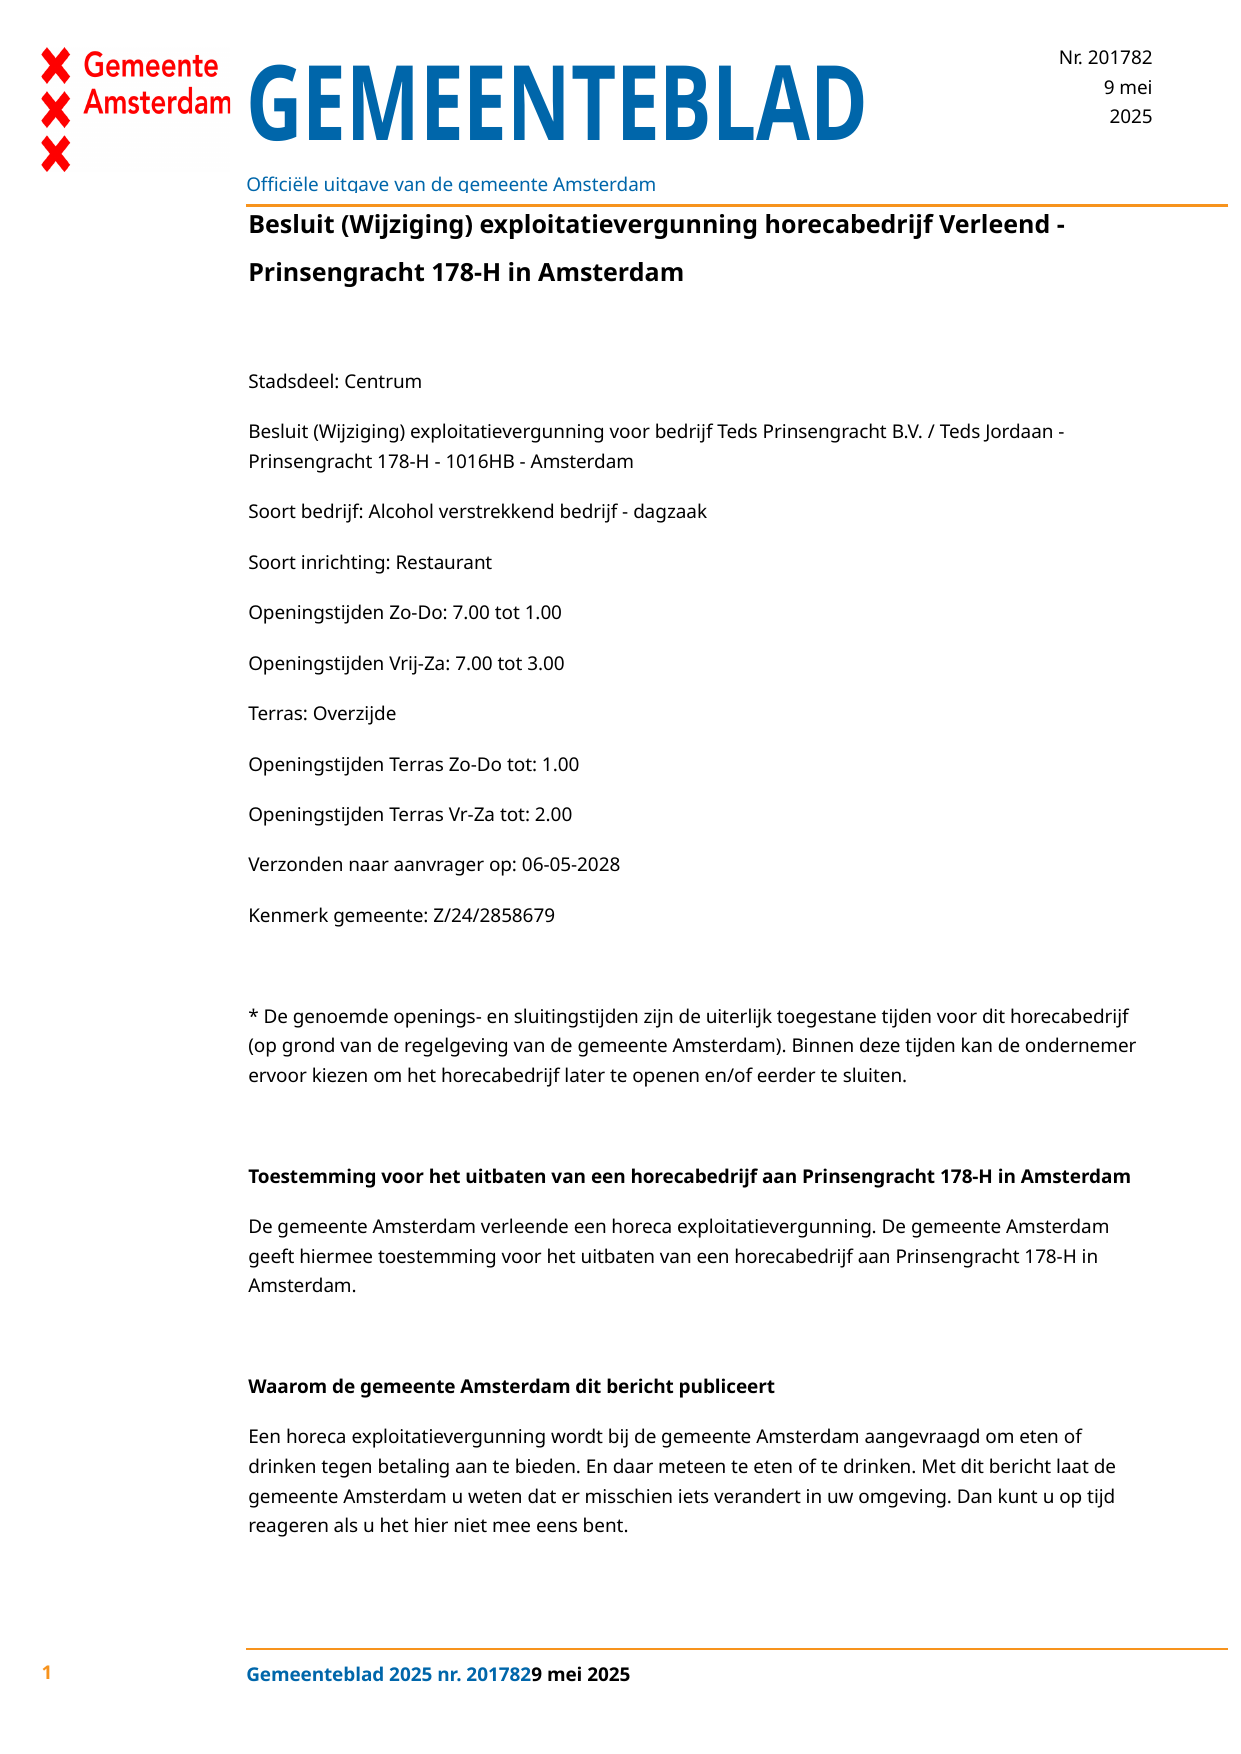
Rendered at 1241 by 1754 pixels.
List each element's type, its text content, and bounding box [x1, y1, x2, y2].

text Openingstijden Zo-Do: 7.00 tot 1.00 [248, 599, 1152, 625]
text Verzonden naar aanvrager op: 06-05-2028 [248, 852, 1152, 877]
text Terras: Overzijde [248, 700, 1152, 726]
text Waarom de gemeente Amsterdam dit bericht publiceert [248, 1373, 1152, 1399]
text Openingstijden Vrij-Za: 7.00 tot 3.00 [248, 650, 1152, 676]
text Openingstijden Terras Vr-Za tot: 2.00 [248, 801, 1152, 827]
text Een horeca exploitatievergunning wordt bij de gemeente Amsterdam aangevraagd om eten of drinken tegen betaling aan te bieden. En daar meteen te eten of te drinken. Met dit bericht laat de gemeente Amsterdam u weten dat er misschien iets verandert in uw omgeving. Dan kunt u op tijd reageren als u het hier niet mee eens bent. [248, 1424, 1152, 1538]
text Besluit (Wijziging) exploitatievergunning horecabedrijf Verleend - Prinsengracht 178-H in Amsterdam [248, 207, 1152, 288]
text Kenmerk gemeente: Z/24/2858679 [248, 902, 1152, 928]
text Toestemming voor het uitbaten van een horecabedrijf aan Prinsengracht 178-H in Amsterdam [248, 1163, 1152, 1189]
text Besluit (Wijziging) exploitatievergunning voor bedrijf Teds Prinsengracht B.V. / Teds Jordaan - Prinsengracht 178-H - 1016HB - Amsterdam [248, 419, 1152, 474]
picture [41, 47, 231, 172]
text Soort bedrijf: Alcohol verstrekkend bedrijf - dagzaak [248, 499, 1152, 524]
text Soort inrichting: Restaurant [248, 549, 1152, 575]
text * De genoemde openings- en sluitingstijden zijn de uiterlijk toegestane tijden voor dit horecabedrijf (op grond van de regelgeving van de gemeente Amsterdam). Binnen deze tijden kan de ondernemer ervoor kiezen om het horecabedrijf later te openen en/of eerder te sluiten. [248, 1003, 1152, 1088]
text Openingstijden Terras Zo-Do tot: 1.00 [248, 751, 1152, 777]
text De gemeente Amsterdam verleende een horeca exploitatievergunning. De gemeente Amsterdam geeft hiermee toestemming voor het uitbaten van een horecabedrijf aan Prinsengracht 178-H in Amsterdam. [248, 1213, 1152, 1298]
text Stadsdeel: Centrum [248, 368, 1152, 394]
